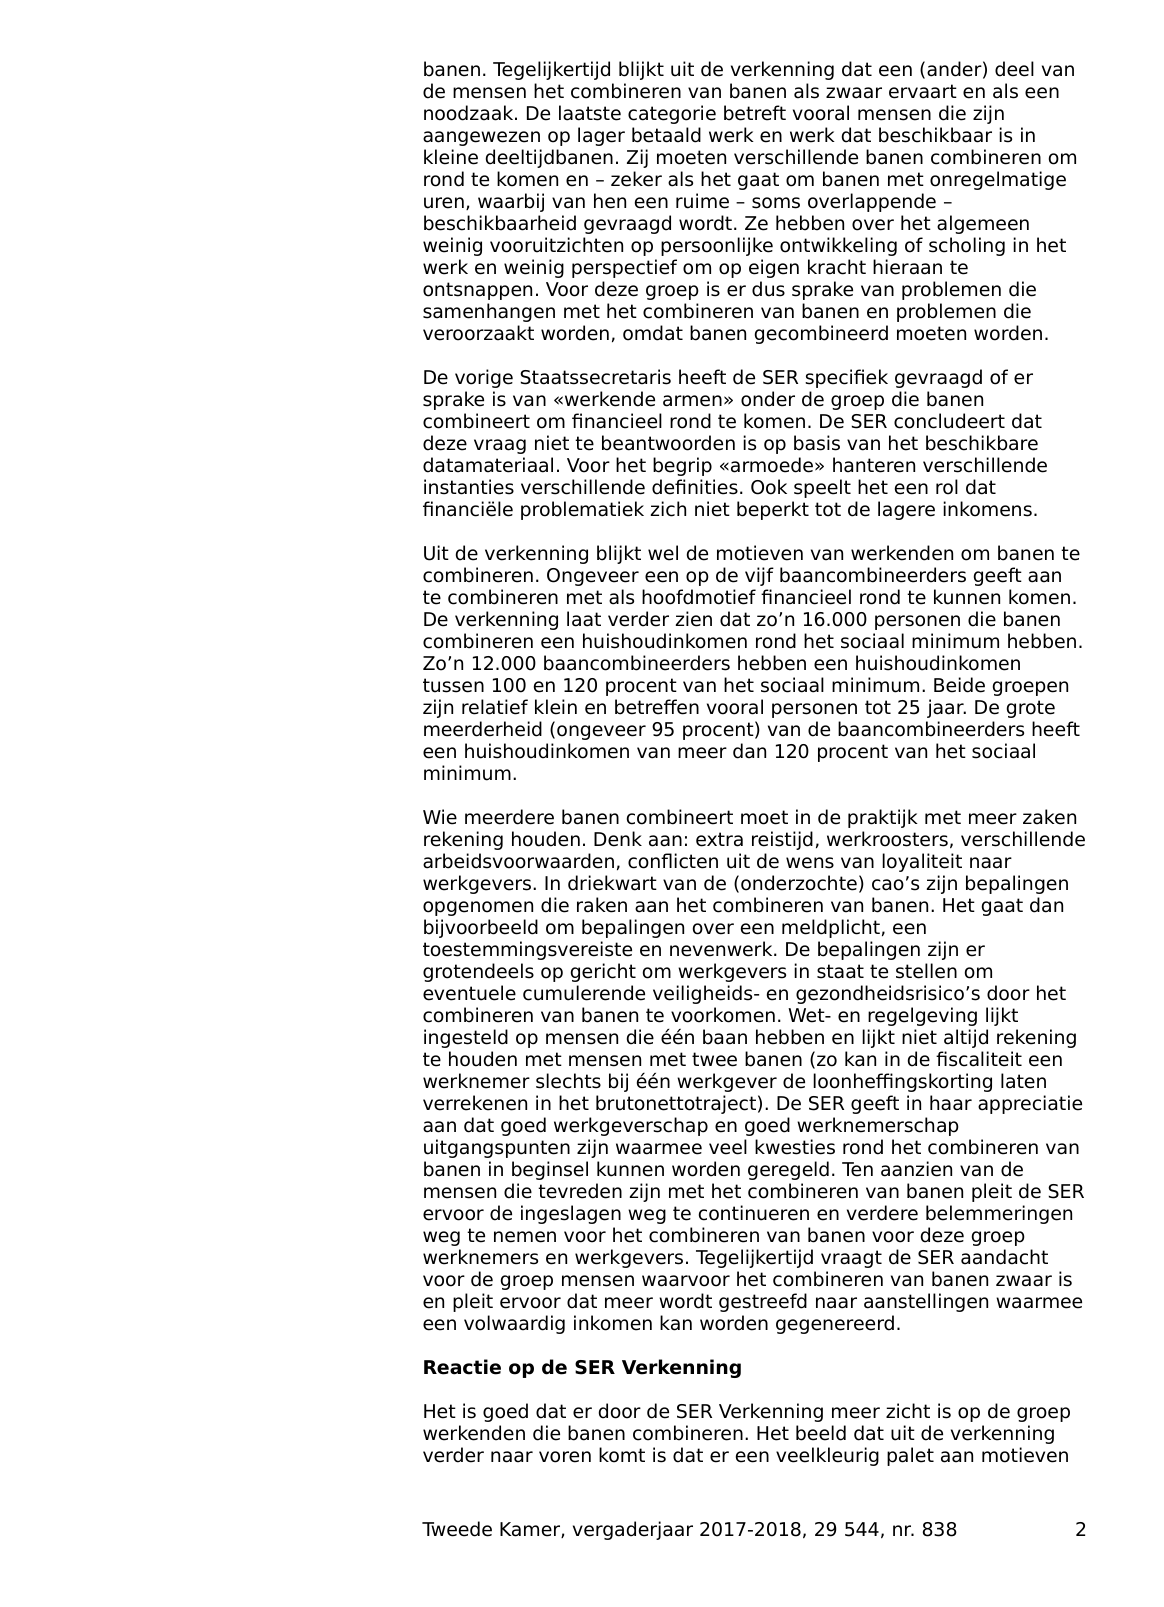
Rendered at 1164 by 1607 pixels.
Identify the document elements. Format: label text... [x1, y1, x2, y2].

subtitle Reactie op de SER Verkenning [422, 1357, 1087, 1379]
text De vorige Staatssecretaris heeft de SER specifiek gevraagd of er sprake is van «werkende armen» onder de groep die banen combineert om financieel rond te komen. De SER concludeert dat deze vraag niet te beantwoorden is op basis van het beschikbare datamateriaal. Voor het begrip «armoede» hanteren verschillende instanties verschillende definities. Ook speelt het een rol dat financiële problematiek zich niet beperkt tot de lagere inkomens. [422, 367, 1087, 521]
text Het is goed dat er door de SER Verkenning meer zicht is op de groep werkenden die banen combineren. Het beeld dat uit de verkenning verder naar voren komt is dat er een veelkleurig palet aan motieven [422, 1401, 1087, 1467]
text banen. Tegelijkertijd blijkt uit de verkenning dat een (ander) deel van de mensen het combineren van banen als zwaar ervaart en als een noodzaak. De laatste categorie betreft vooral mensen die zijn aangewezen op lager betaald werk en werk dat beschikbaar is in kleine deeltijdbanen. Zij moeten verschillende banen combineren om rond te komen en – zeker als het gaat om banen met onregelmatige uren, waarbij van hen een ruime – soms overlappende – beschikbaarheid gevraagd wordt. Ze hebben over het algemeen weinig vooruitzichten op persoonlijke ontwikkeling of scholing in het werk en weinig perspectief om op eigen kracht hieraan te ontsnappen. Voor deze groep is er dus sprake van problemen die samenhangen met het combineren van banen en problemen die veroorzaakt worden, omdat banen gecombineerd moeten worden. [422, 59, 1087, 345]
text Wie meerdere banen combineert moet in de praktijk met meer zaken rekening houden. Denk aan: extra reistijd, werkroosters, verschillende arbeidsvoorwaarden, conflicten uit de wens van loyaliteit naar werkgevers. In driekwart van de (onderzochte) cao’s zijn bepalingen opgenomen die raken aan het combineren van banen. Het gaat dan bijvoorbeeld om bepalingen over een meldplicht, een toestemmingsvereiste en nevenwerk. De bepalingen zijn er grotendeels op gericht om werkgevers in staat te stellen om eventuele cumulerende veiligheids- en gezondheidsrisico’s door het combineren van banen te voorkomen. Wet- en regelgeving lijkt ingesteld op mensen die één baan hebben en lijkt niet altijd rekening te houden met mensen met twee banen (zo kan in de fiscaliteit een werknemer slechts bij één werkgever de loonheffingskorting laten verrekenen in het brutonettotraject). De SER geeft in haar appreciatie aan dat goed werkgeverschap en goed werknemerschap uitgangspunten zijn waarmee veel kwesties rond het combineren van banen in beginsel kunnen worden geregeld. Ten aanzien van de mensen die tevreden zijn met het combineren van banen pleit de SER ervoor de ingeslagen weg te continueren en verdere belemmeringen weg te nemen voor het combineren van banen voor deze groep werknemers en werkgevers. Tegelijkertijd vraagt de SER aandacht voor de groep mensen waarvoor het combineren van banen zwaar is en pleit ervoor dat meer wordt gestreefd naar aanstellingen waarmee een volwaardig inkomen kan worden gegenereerd. [422, 807, 1087, 1334]
text Uit de verkenning blijkt wel de motieven van werkenden om banen te combineren. Ongeveer een op de vijf baancombineerders geeft aan te combineren met als hoofdmotief financieel rond te kunnen komen. De verkenning laat verder zien dat zo’n 16.000 personen die banen combineren een huishoudinkomen rond het sociaal minimum hebben. Zo’n 12.000 baancombineerders hebben een huishoudinkomen tussen 100 en 120 procent van het sociaal minimum. Beide groepen zijn relatief klein en betreffen vooral personen tot 25 jaar. De grote meerderheid (ongeveer 95 procent) van de baancombineerders heeft een huishoudinkomen van meer dan 120 procent van het sociaal minimum. [422, 543, 1087, 785]
